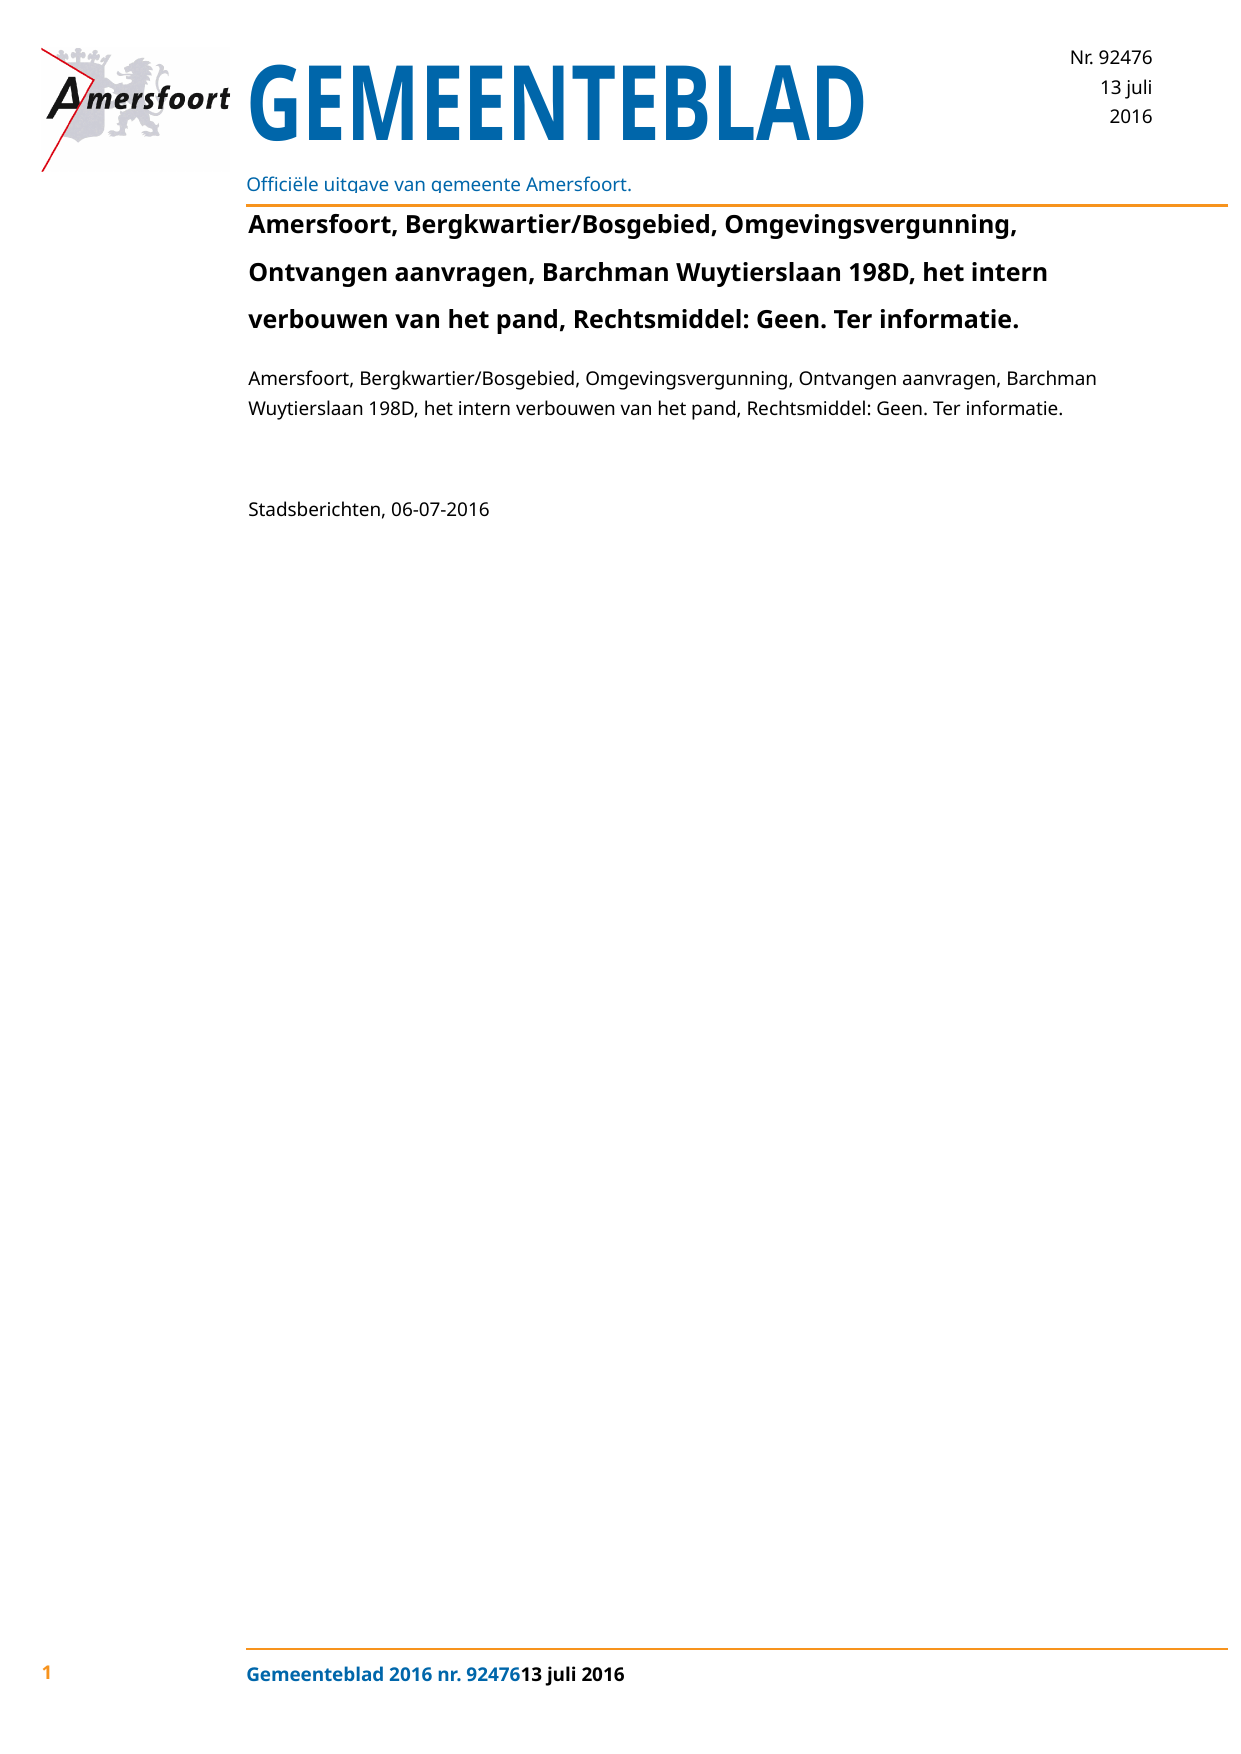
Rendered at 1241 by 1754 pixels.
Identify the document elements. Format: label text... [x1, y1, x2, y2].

text Stadsberichten, 06-07-2016 [248, 496, 1152, 522]
picture [41, 47, 231, 172]
text Amersfoort, Bergkwartier/Bosgebied, Omgevingsvergunning, Ontvangen aanvragen, Barchman Wuytierslaan 198D, het intern verbouwen van het pand, Rechtsmiddel: Geen. Ter informatie. [248, 207, 1152, 336]
text Amersfoort, Bergkwartier/Bosgebied, Omgevingsvergunning, Ontvangen aanvragen, Barchman Wuytierslaan 198D, het intern verbouwen van het pand, Rechtsmiddel: Geen. Ter informatie. [248, 366, 1152, 421]
